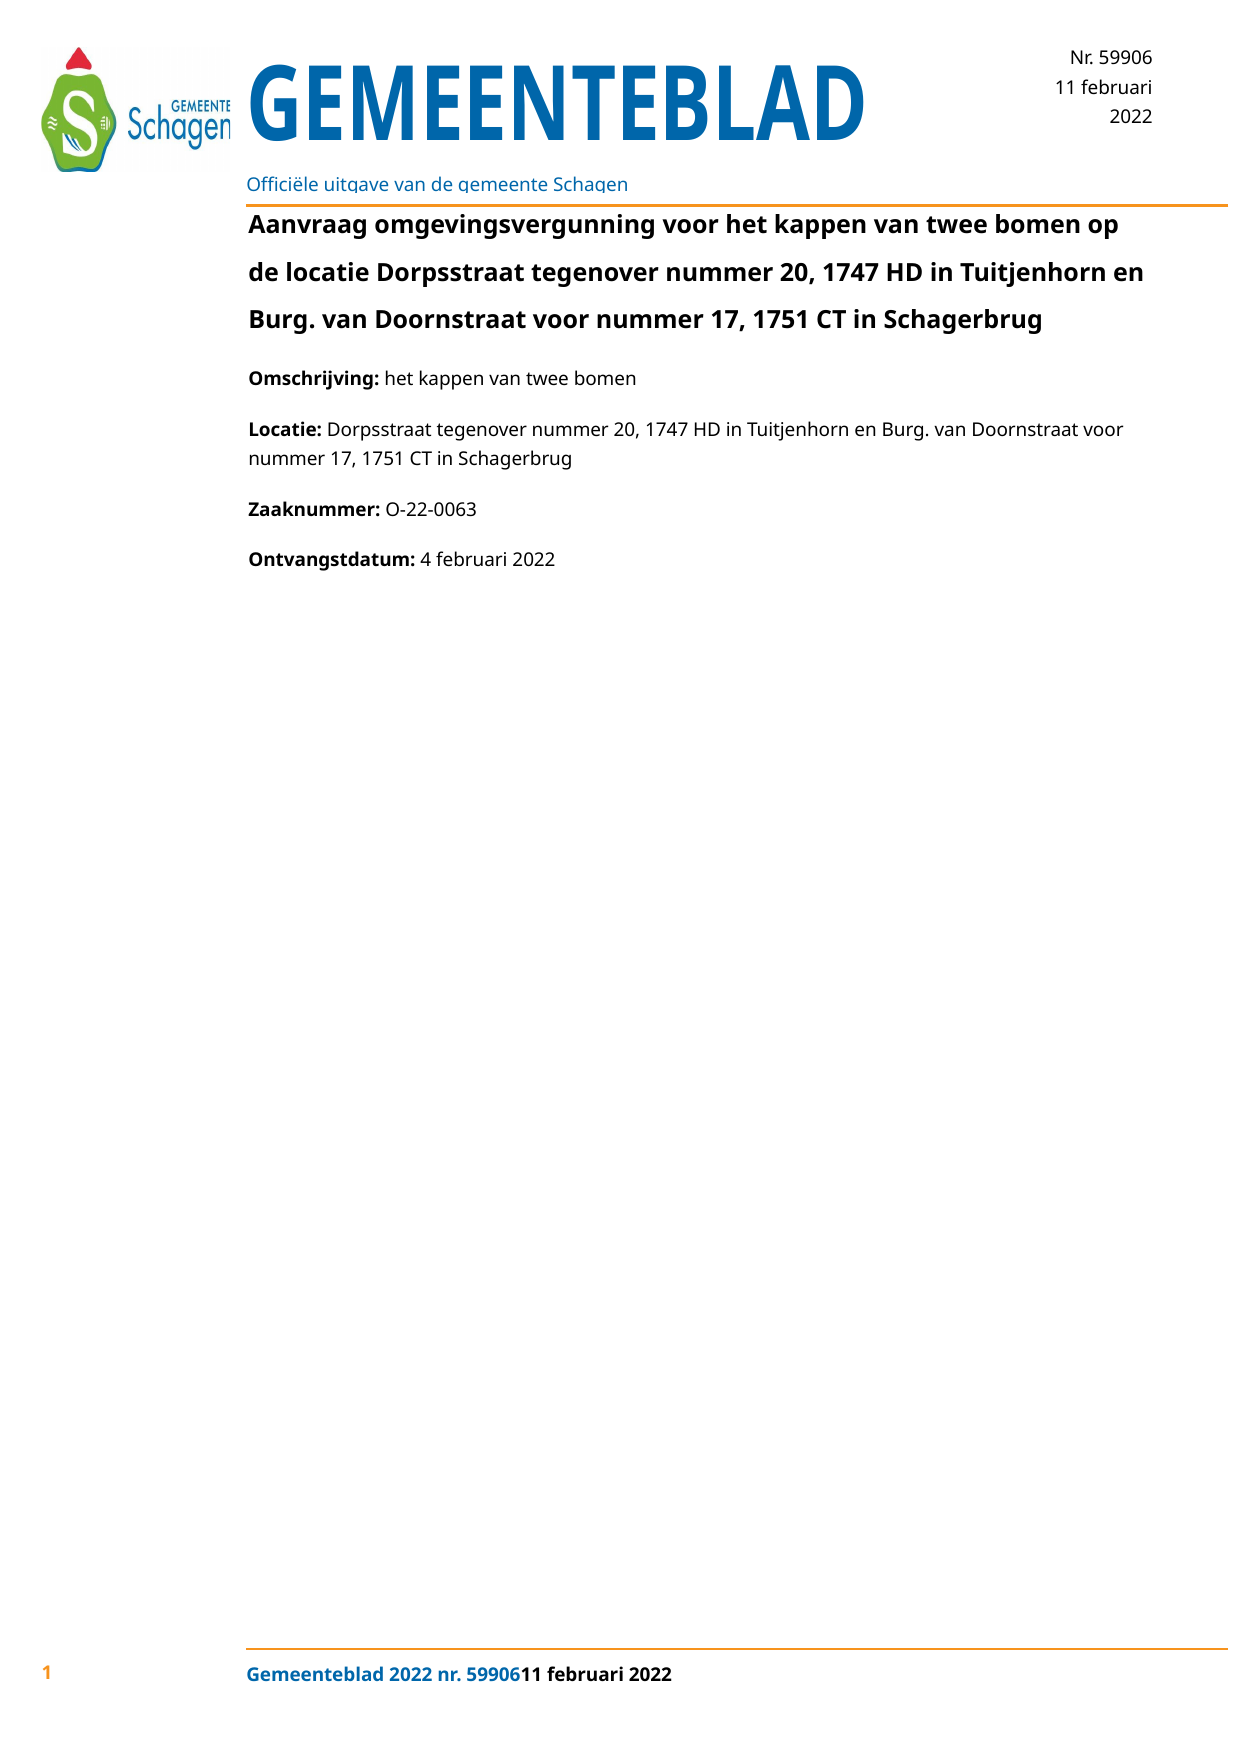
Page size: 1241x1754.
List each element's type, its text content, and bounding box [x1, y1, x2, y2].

text Locatie: Dorpsstraat tegenover nummer 20, 1747 HD in Tuitjenhorn en Burg. van Doornstraat voor nummer 17, 1751 CT in Schagerbrug [248, 416, 1152, 471]
text Omschrijving: het kappen van twee bomen [248, 366, 1152, 391]
text Ontvangstdatum: 4 februari 2022 [248, 546, 1152, 572]
text Aanvraag omgevingsvergunning voor het kappen van twee bomen op de locatie Dorpsstraat tegenover nummer 20, 1747 HD in Tuitjenhorn en Burg. van Doornstraat voor nummer 17, 1751 CT in Schagerbrug [248, 207, 1152, 336]
text Zaaknummer: O-22-0063 [248, 496, 1152, 522]
picture [41, 47, 231, 172]
